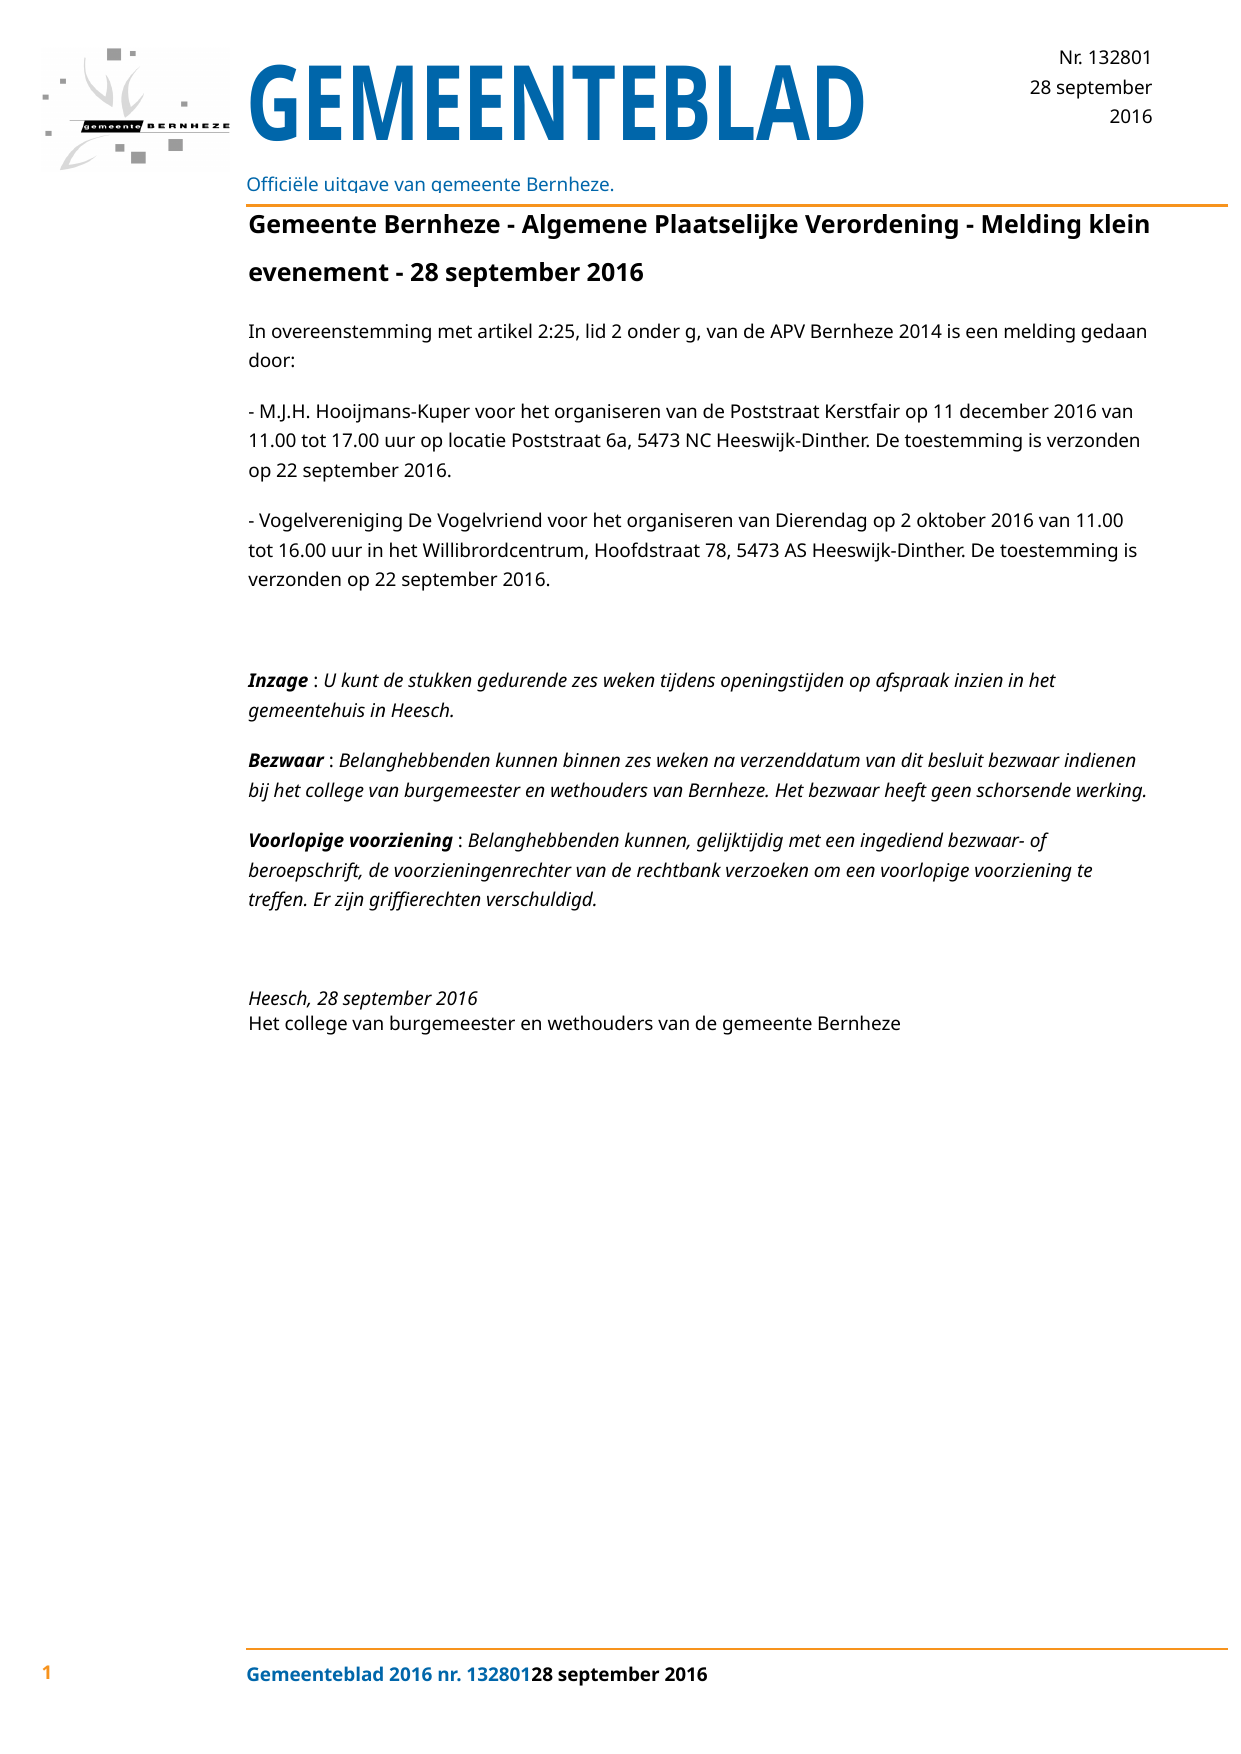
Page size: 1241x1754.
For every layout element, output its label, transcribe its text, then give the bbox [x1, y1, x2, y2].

text Voorlopige voorziening : Belanghebbenden kunnen, gelijktijdig met een ingediend bezwaar- of beroepschrift, de voorzieningenrechter van de rechtbank verzoeken om een voorlopige voorziening te treffen. Er zijn griffierechten verschuldigd. [248, 827, 1152, 912]
text In overeenstemming met artikel 2:25, lid 2 onder g, van de APV Bernheze 2014 is een melding gedaan door: [248, 318, 1152, 373]
text Bezwaar : Belanghebbenden kunnen binnen zes weken na verzenddatum van dit besluit bezwaar indienen bij het college van burgemeester en wethouders van Bernheze. Het bezwaar heeft geen schorsende werking. [248, 747, 1152, 803]
text Gemeente Bernheze - Algemene Plaatselijke Verordening - Melding klein evenement - 28 september 2016 [248, 207, 1152, 288]
text Inzage : U kunt de stukken gedurende zes weken tijdens openingstijden op afspraak inzien in het gemeentehuis in Heesch. [248, 667, 1152, 723]
picture [41, 47, 231, 172]
text - M.J.H. Hooijmans-Kuper voor het organiseren van de Poststraat Kerstfair op 11 december 2016 van 11.00 tot 17.00 uur op locatie Poststraat 6a, 5473 NC Heeswijk-Dinther. De toestemming is verzonden op 22 september 2016. [248, 398, 1152, 483]
text - Vogelvereniging De Vogelvriend voor het organiseren van Dierendag op 2 oktober 2016 van 11.00 tot 16.00 uur in het Willibrordcentrum, Hoofdstraat 78, 5473 AS Heeswijk-Dinther. De toestemming is verzonden op 22 september 2016. [248, 507, 1152, 592]
text Het college van burgemeester en wethouders van de gemeente Bernheze [248, 1011, 1152, 1036]
text Heesch, 28 september 2016 [248, 985, 1152, 1011]
